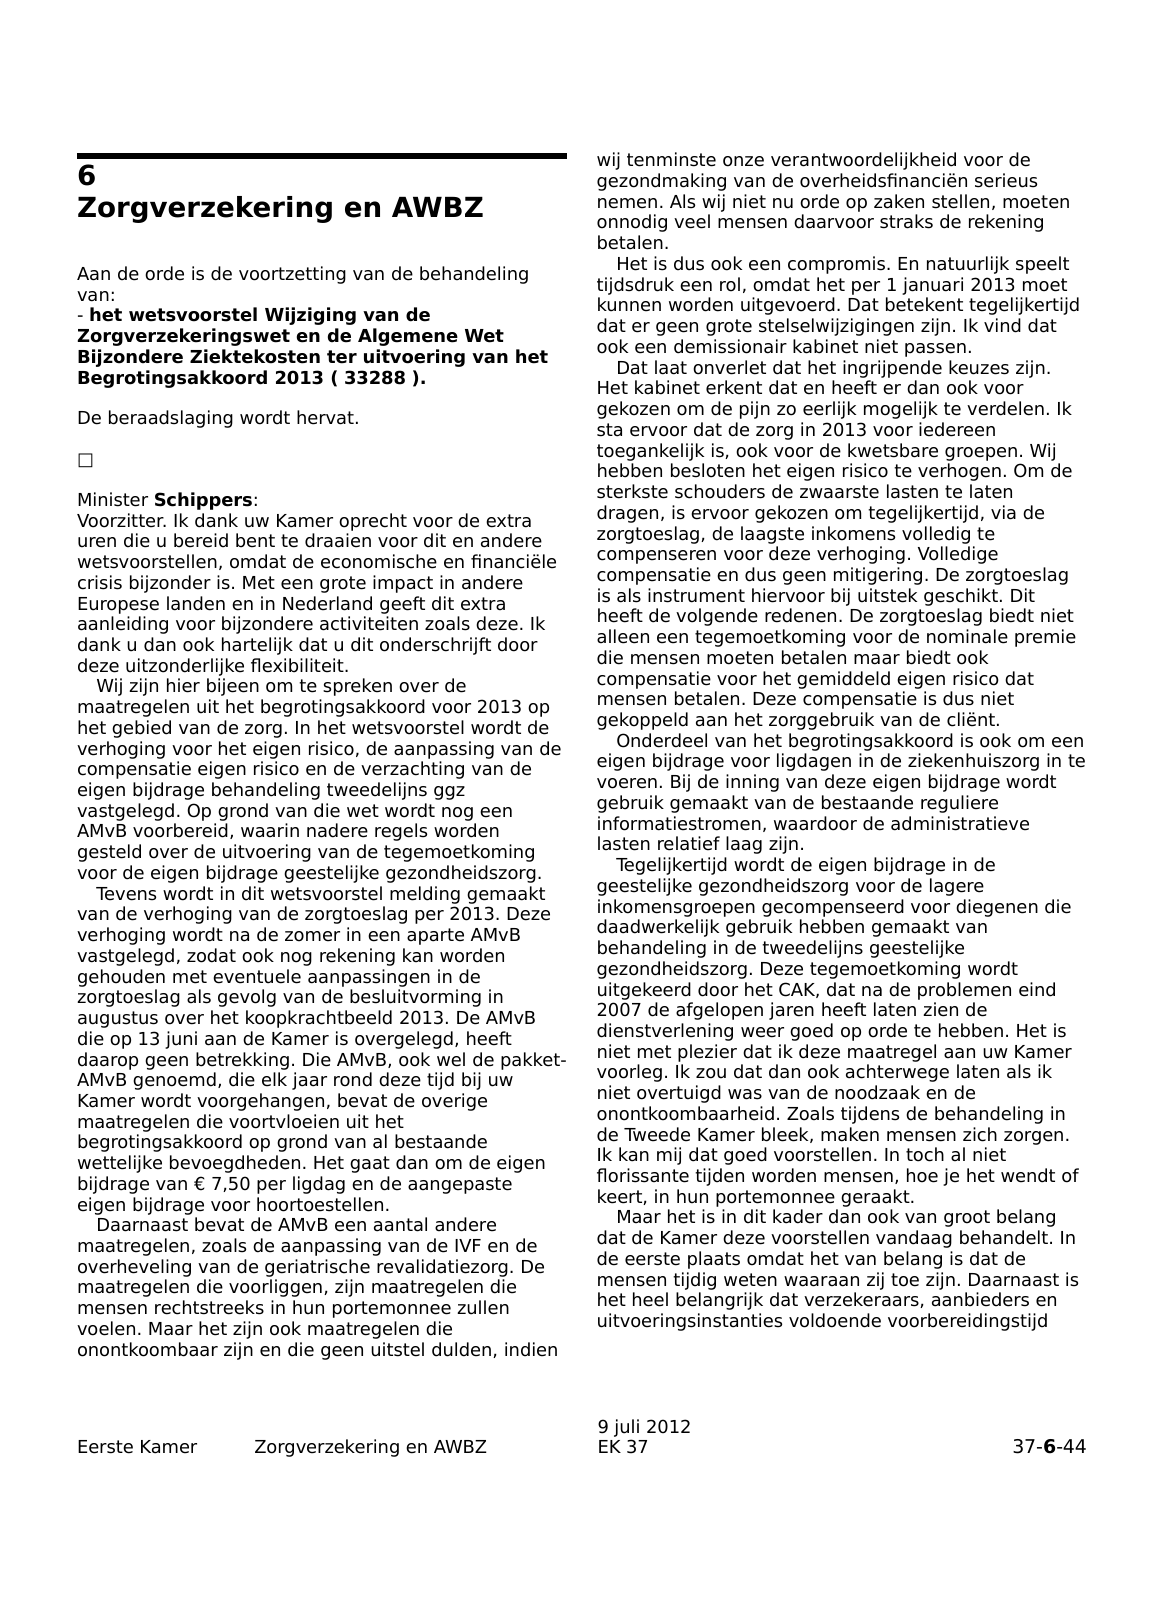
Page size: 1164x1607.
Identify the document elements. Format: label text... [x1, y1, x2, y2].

text Wij zijn hier bijeen om te spreken over de maatregelen uit het begrotingsakkoord voor 2013 op het gebied van de zorg. In het wetsvoorstel wordt de verhoging voor het eigen risico, de aanpassing van de compensatie eigen risico en de verzachting van de eigen bijdrage behandeling tweedelijns ggz vastgelegd. Op grond van die wet wordt nog een AMvB voorbereid, waarin nadere regels worden gesteld over de uitvoering van de tegemoetkoming voor de eigen bijdrage geestelijke gezondheidszorg. [77, 676, 567, 883]
text Tevens wordt in dit wetsvoorstel melding gemaakt van de verhoging van de zorgtoeslag per 2013. Deze verhoging wordt na de zomer in een aparte AMvB vastgelegd, zodat ook nog rekening kan worden gehouden met eventuele aanpassingen in de zorgtoeslag als gevolg van de besluitvorming in augustus over het koopkrachtbeeld 2013. De AMvB die op 13 juni aan de Kamer is overgelegd, heeft daarop geen betrekking. Die AMvB, ook wel de pakket-AMvB genoemd, die elk jaar rond deze tijd bij uw Kamer wordt voorgehangen, bevat de overige maatregelen die voortvloeien uit het begrotingsakkoord op grond van al bestaande wettelijke bevoegdheden. Het gaat dan om de eigen bijdrage van € 7,50 per ligdag en de aangepaste eigen bijdrage voor hoortoestellen. [77, 883, 567, 1215]
title 6 Zorgverzekering en AWBZ [77, 159, 567, 224]
text Aan de orde is de voortzetting van de behandeling van: [77, 264, 567, 305]
text De beraadslaging wordt hervat. [77, 408, 567, 429]
text Dat laat onverlet dat het ingrijpende keuzes zijn. Het kabinet erkent dat en heeft er dan ook voor gekozen om de pijn zo eerlijk mogelijk te verdelen. Ik sta ervoor dat de zorg in 2013 voor iedereen toegankelijk is, ook voor de kwetsbare groepen. Wij hebben besloten het eigen risico te verhogen. Om de sterkste schouders de zwaarste lasten te laten dragen, is ervoor gekozen om tegelijkertijd, via de zorgtoeslag, de laagste inkomens volledig te compenseren voor deze verhoging. Volledige compensatie en dus geen mitigering. De zorgtoeslag is als instrument hiervoor bij uitstek geschikt. Dit heeft de volgende redenen. De zorgtoeslag biedt niet alleen een tegemoetkoming voor de nominale premie die mensen moeten betalen maar biedt ook compensatie voor het gemiddeld eigen risico dat mensen betalen. Deze compensatie is dus niet gekoppeld aan het zorggebruik van de cliënt. [596, 357, 1087, 731]
text □ [77, 449, 567, 470]
text Onderdeel van het begrotingsakkoord is ook om een eigen bijdrage voor ligdagen in de ziekenhuiszorg in te voeren. Bij de inning van deze eigen bijdrage wordt gebruik gemaakt van de bestaande reguliere informatiestromen, waardoor de administratieve lasten relatief laag zijn. [596, 731, 1087, 855]
text Maar het is in dit kader dan ook van groot belang dat de Kamer deze voorstellen vandaag behandelt. In de eerste plaats omdat het van belang is dat de mensen tijdig weten waaraan zij toe zijn. Daarnaast is het heel belangrijk dat verzekeraars, aanbieders en uitvoeringsinstanties voldoende voorbereidingstijd [596, 1207, 1087, 1332]
text Tegelijkertijd wordt de eigen bijdrage in de geestelijke gezondheidszorg voor de lagere inkomensgroepen gecompenseerd voor diegenen die daadwerkelijk gebruik hebben gemaakt van behandeling in de tweedelijns geestelijke gezondheidszorg. Deze tegemoetkoming wordt uitgekeerd door het CAK, dat na de problemen eind 2007 de afgelopen jaren heeft laten zien de dienstverlening weer goed op orde te hebben. Het is niet met plezier dat ik deze maatregel aan uw Kamer voorleg. Ik zou dat dan ook achterwege laten als ik niet overtuigd was van de noodzaak en de onontkoombaarheid. Zoals tijdens de behandeling in de Tweede Kamer bleek, maken mensen zich zorgen. Ik kan mij dat goed voorstellen. In toch al niet florissante tijden worden mensen, hoe je het wendt of keert, in hun portemonnee geraakt. [596, 855, 1087, 1207]
text - het wetsvoorstel Wijziging van de Zorgverzekeringswet en de Algemene Wet Bijzondere Ziektekosten ter uitvoering van het Begrotingsakkoord 2013 ( 33288 ). [77, 305, 567, 388]
text Minister Schippers: [77, 490, 567, 510]
text Daarnaast bevat de AMvB een aantal andere maatregelen, zoals de aanpassing van de IVF en de overheveling van de geriatrische revalidatiezorg. De maatregelen die voorliggen, zijn maatregelen die mensen rechtstreeks in hun portemonnee zullen voelen. Maar het zijn ook maatregelen die onontkoombaar zijn en die geen uitstel dulden, indien [77, 1215, 567, 1360]
text Voorzitter. Ik dank uw Kamer oprecht voor de extra uren die u bereid bent te draaien voor dit en andere wetsvoorstellen, omdat de economische en financiële crisis bijzonder is. Met een grote impact in andere Europese landen en in Nederland geeft dit extra aanleiding voor bijzondere activiteiten zoals deze. Ik dank u dan ook hartelijk dat u dit onderschrijft door deze uitzonderlijke flexibiliteit. [77, 510, 567, 676]
text Het is dus ook een compromis. En natuurlijk speelt tijdsdruk een rol, omdat het per 1 januari 2013 moet kunnen worden uitgevoerd. Dat betekent tegelijkertijd dat er geen grote stelselwijzigingen zijn. Ik vind dat ook een demissionair kabinet niet passen. [596, 254, 1087, 357]
text wij tenminste onze verantwoordelijkheid voor de gezondmaking van de overheidsfinanciën serieus nemen. Als wij niet nu orde op zaken stellen, moeten onnodig veel mensen daarvoor straks de rekening betalen. [596, 150, 1087, 254]
